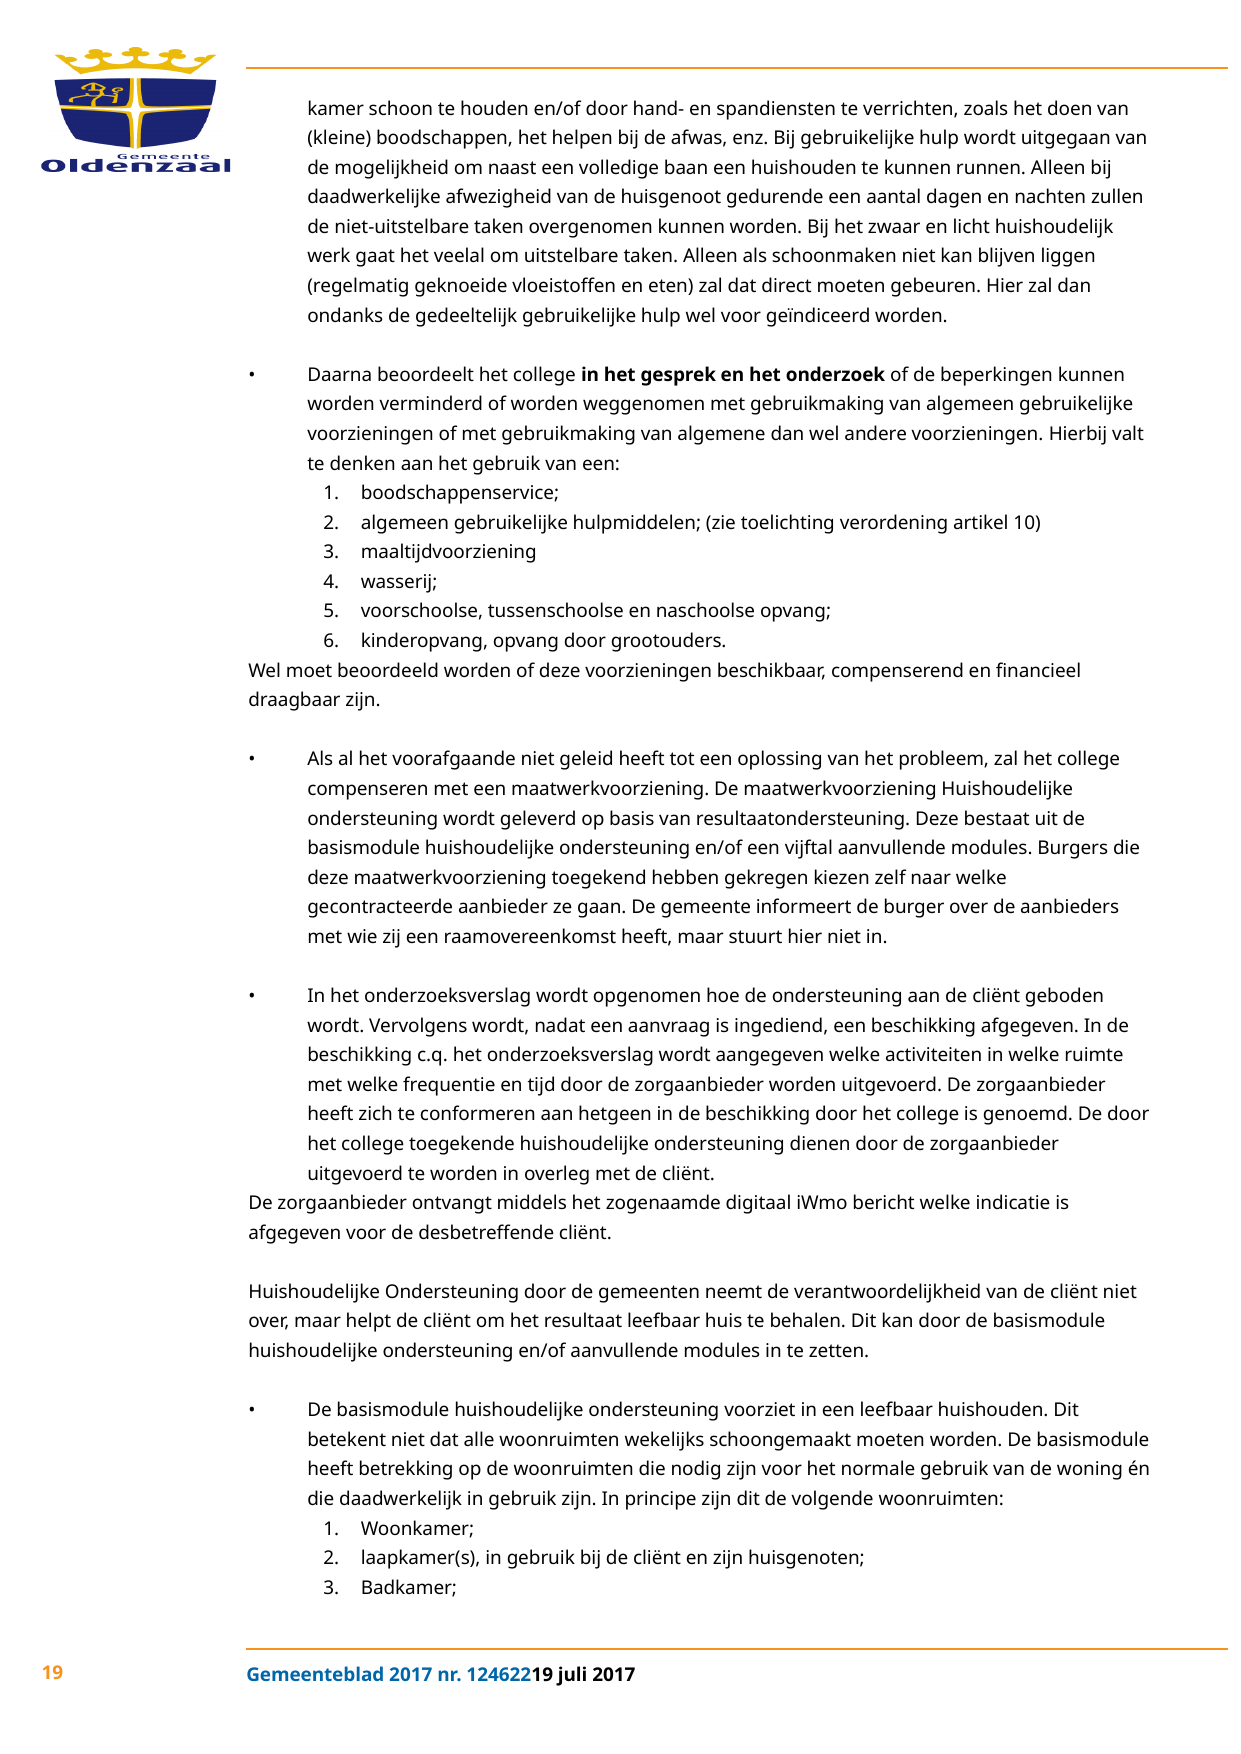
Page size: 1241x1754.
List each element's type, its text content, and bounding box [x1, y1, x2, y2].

list In het onderzoeksverslag wordt opgenomen hoe de ondersteuning aan de cliënt geboden wordt. Vervolgens wordt, nadat een aanvraag is ingediend, een beschikking afgegeven. In de beschikking c.q. het onderzoeksverslag wordt aangegeven welke activiteiten in welke ruimte met welke frequentie en tijd door de zorgaanbieder worden uitgevoerd. De zorgaanbieder heeft zich te conformeren aan hetgeen in de beschikking door het college is genoemd. De door het college toegekende huishoudelijke ondersteuning dienen door de zorgaanbieder uitgevoerd te worden in overleg met de cliënt. [248, 982, 1152, 1186]
list Badkamer; [323, 1574, 1152, 1600]
list De basismodule huishoudelijke ondersteuning voorziet in een leefbaar huishouden. Dit betekent niet dat alle woonruimten wekelijks schoongemaakt moeten worden. De basismodule heeft betrekking op de woonruimten die nodig zijn voor het normale gebruik van de woning én die daadwerkelijk in gebruik zijn. In principe zijn dit de volgende woonruimten: [248, 1396, 1152, 1511]
text Huishoudelijke Ondersteuning door de gemeenten neemt de verantwoordelijkheid van de cliënt niet over, maar helpt de cliënt om het resultaat leefbaar huis te behalen. Dit kan door de basismodule huishoudelijke ondersteuning en/of aanvullende modules in te zetten. [248, 1278, 1152, 1363]
list maaltijdvoorziening [323, 538, 1152, 564]
list Daarna beoordeelt het college in het gesprek en het onderzoek of de beperkingen kunnen worden verminderd of worden weggenomen met gebruikmaking van algemeen gebruikelijke voorzieningen of met gebruikmaking van algemene dan wel andere voorzieningen. Hierbij valt te denken aan het gebruik van een: [248, 361, 1152, 476]
list algemeen gebruikelijke hulpmiddelen; (zie toelichting verordening artikel 10) [323, 509, 1152, 535]
list kinderopvang, opvang door grootouders. [323, 627, 1152, 653]
text Wel moet beoordeeld worden of deze voorzieningen beschikbaar, compenserend en financieel draagbaar zijn. [248, 657, 1152, 712]
list voorschoolse, tussenschoolse en naschoolse opvang; [323, 598, 1152, 623]
list Woonkamer; [323, 1515, 1152, 1541]
list wasserij; [323, 568, 1152, 594]
text De zorgaanbieder ontvangt middels het zogenaamde digitaal iWmo bericht welke indicatie is afgegeven voor de desbetreffende cliënt. [248, 1189, 1152, 1245]
list Als al het voorafgaande niet geleid heeft tot een oplossing van het probleem, zal het college compenseren met een maatwerkvoorziening. De maatwerkvoorziening Huishoudelijke ondersteuning wordt geleverd op basis van resultaatondersteuning. Deze bestaat uit de basismodule huishoudelijke ondersteuning en/of een vijftal aanvullende modules. Burgers die deze maatwerkvoorziening toegekend hebben gekregen kiezen zelf naar welke gecontracteerde aanbieder ze gaan. De gemeente informeert de burger over de aanbieders met wie zij een raamovereenkomst heeft, maar stuurt hier niet in. [248, 746, 1152, 949]
list laapkamer(s), in gebruik bij de cliënt en zijn huisgenoten; [323, 1544, 1152, 1570]
list boodschappenservice; [323, 479, 1152, 505]
list kamer schoon te houden en/of door hand- en spandiensten te verrichten, zoals het doen van (kleine) boodschappen, het helpen bij de afwas, enz. Bij gebruikelijke hulp wordt uitgegaan van de mogelijkheid om naast een volledige baan een huishouden te kunnen runnen. Alleen bij daadwerkelijke afwezigheid van de huisgenoot gedurende een aantal dagen en nachten zullen de niet-uitstelbare taken overgenomen kunnen worden. Bij het zwaar en licht huishoudelijk werk gaat het veelal om uitstelbare taken. Alleen als schoonmaken niet kan blijven liggen (regelmatig geknoeide vloeistoffen en eten) zal dat direct moeten gebeuren. Hier zal dan ondanks de gedeeltelijk gebruikelijke hulp wel voor geïndiceerd worden. [248, 95, 1152, 328]
picture [41, 47, 231, 172]
